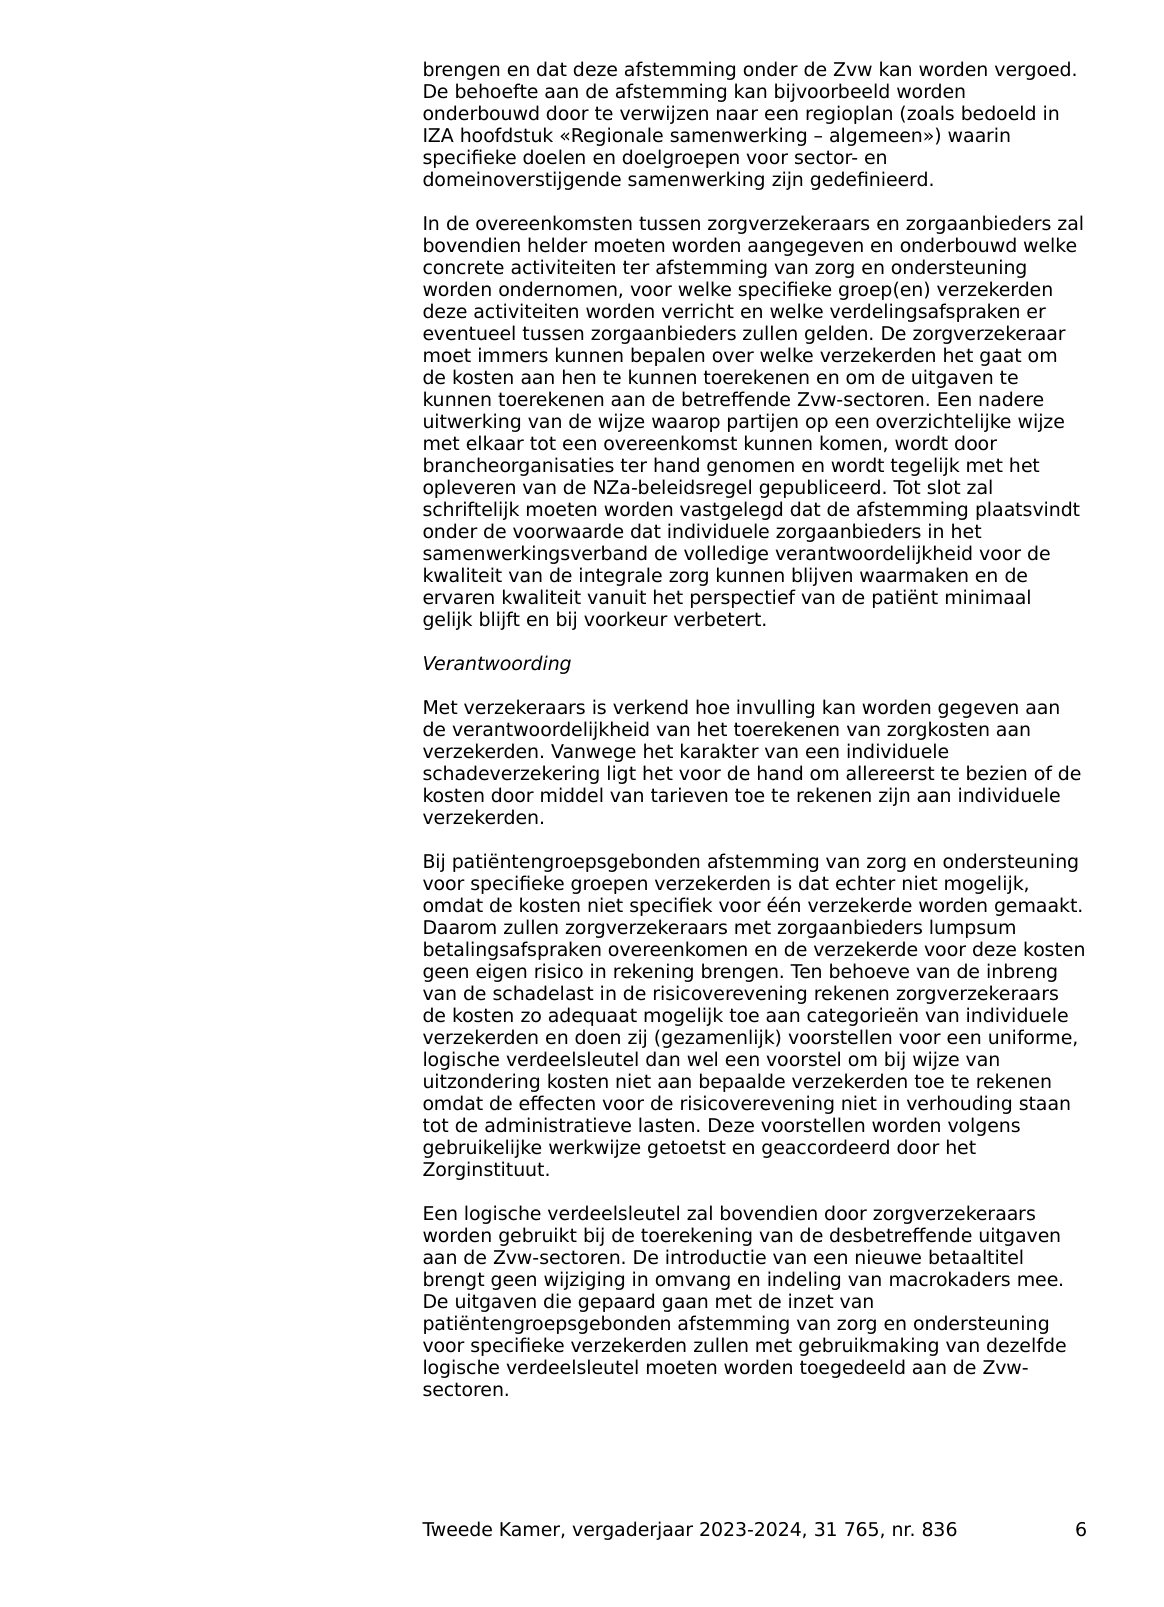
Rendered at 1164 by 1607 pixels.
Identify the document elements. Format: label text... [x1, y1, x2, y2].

text brengen en dat deze afstemming onder de Zvw kan worden vergoed. De behoefte aan de afstemming kan bijvoorbeeld worden onderbouwd door te verwijzen naar een regioplan (zoals bedoeld in IZA hoofdstuk «Regionale samenwerking – algemeen») waarin specifieke doelen en doelgroepen voor sector- en domeinoverstijgende samenwerking zijn gedefinieerd. [422, 59, 1087, 191]
text Een logische verdeelsleutel zal bovendien door zorgverzekeraars worden gebruikt bij de toerekening van de desbetreffende uitgaven aan de Zvw-sectoren. De introductie van een nieuwe betaaltitel brengt geen wijziging in omvang en indeling van macrokaders mee. De uitgaven die gepaard gaan met de inzet van patiëntengroepsgebonden afstemming van zorg en ondersteuning voor specifieke verzekerden zullen met gebruikmaking van dezelfde logische verdeelsleutel moeten worden toegedeeld aan de Zvw-sectoren. [422, 1203, 1087, 1401]
subtitle Verantwoording [422, 653, 1087, 675]
text Bij patiëntengroepsgebonden afstemming van zorg en ondersteuning voor specifieke groepen verzekerden is dat echter niet mogelijk, omdat de kosten niet specifiek voor één verzekerde worden gemaakt. Daarom zullen zorgverzekeraars met zorgaanbieders lumpsum betalingsafspraken overeenkomen en de verzekerde voor deze kosten geen eigen risico in rekening brengen. Ten behoeve van de inbreng van de schadelast in de risicoverevening rekenen zorgverzekeraars de kosten zo adequaat mogelijk toe aan categorieën van individuele verzekerden en doen zij (gezamenlijk) voorstellen voor een uniforme, logische verdeelsleutel dan wel een voorstel om bij wijze van uitzondering kosten niet aan bepaalde verzekerden toe te rekenen omdat de effecten voor de risicoverevening niet in verhouding staan tot de administratieve lasten. Deze voorstellen worden volgens gebruikelijke werkwijze getoetst en geaccordeerd door het Zorginstituut. [422, 851, 1087, 1181]
text Met verzekeraars is verkend hoe invulling kan worden gegeven aan de verantwoordelijkheid van het toerekenen van zorgkosten aan verzekerden. Vanwege het karakter van een individuele schadeverzekering ligt het voor de hand om allereerst te bezien of de kosten door middel van tarieven toe te rekenen zijn aan individuele verzekerden. [422, 697, 1087, 829]
text In de overeenkomsten tussen zorgverzekeraars en zorgaanbieders zal bovendien helder moeten worden aangegeven en onderbouwd welke concrete activiteiten ter afstemming van zorg en ondersteuning worden ondernomen, voor welke specifieke groep(en) verzekerden deze activiteiten worden verricht en welke verdelingsafspraken er eventueel tussen zorgaanbieders zullen gelden. De zorgverzekeraar moet immers kunnen bepalen over welke verzekerden het gaat om de kosten aan hen te kunnen toerekenen en om de uitgaven te kunnen toerekenen aan de betreffende Zvw-sectoren. Een nadere uitwerking van de wijze waarop partijen op een overzichtelijke wijze met elkaar tot een overeenkomst kunnen komen, wordt door brancheorganisaties ter hand genomen en wordt tegelijk met het opleveren van de NZa-beleidsregel gepubliceerd. Tot slot zal schriftelijk moeten worden vastgelegd dat de afstemming plaatsvindt onder de voorwaarde dat individuele zorgaanbieders in het samenwerkingsverband de volledige verantwoordelijkheid voor de kwaliteit van de integrale zorg kunnen blijven waarmaken en de ervaren kwaliteit vanuit het perspectief van de patiënt minimaal gelijk blijft en bij voorkeur verbetert. [422, 213, 1087, 631]
